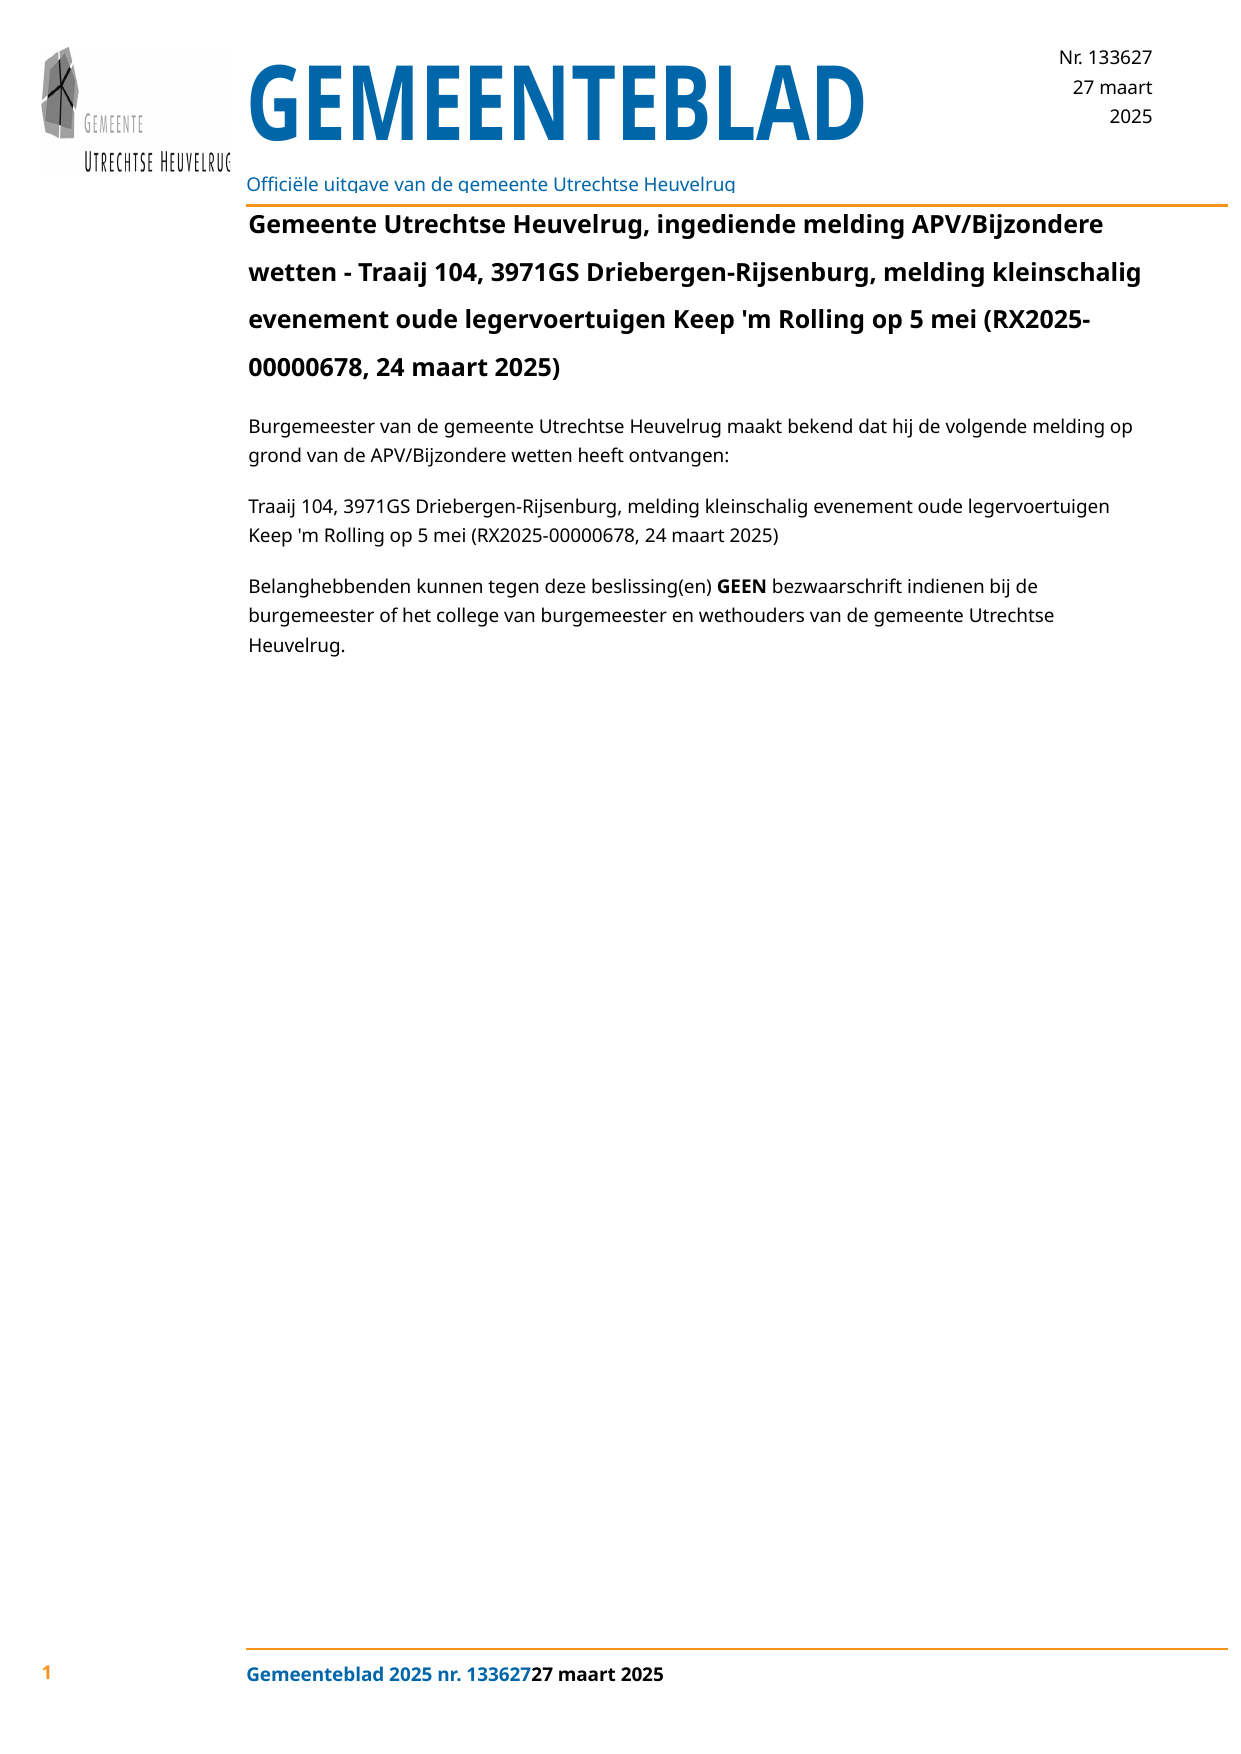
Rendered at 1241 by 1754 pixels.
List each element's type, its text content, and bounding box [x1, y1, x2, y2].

text Traaij 104, 3971GS Driebergen-Rijsenburg, melding kleinschalig evenement oude legervoertuigen Keep 'm Rolling op 5 mei (RX2025-00000678, 24 maart 2025) [248, 493, 1152, 548]
picture [41, 47, 231, 172]
text Gemeente Utrechtse Heuvelrug, ingediende melding APV/Bijzondere wetten - Traaij 104, 3971GS Driebergen-Rijsenburg, melding kleinschalig evenement oude legervoertuigen Keep 'm Rolling op 5 mei (RX2025-00000678, 24 maart 2025) [248, 207, 1152, 384]
text Burgemeester van de gemeente Utrechtse Heuvelrug maakt bekend dat hij de volgende melding op grond van de APV/Bijzondere wetten heeft ontvangen: [248, 413, 1152, 468]
text Belanghebbenden kunnen tegen deze beslissing(en) GEEN bezwaarschrift indienen bij de burgemeester of het college van burgemeester en wethouders van de gemeente Utrechtse Heuvelrug. [248, 573, 1152, 658]
